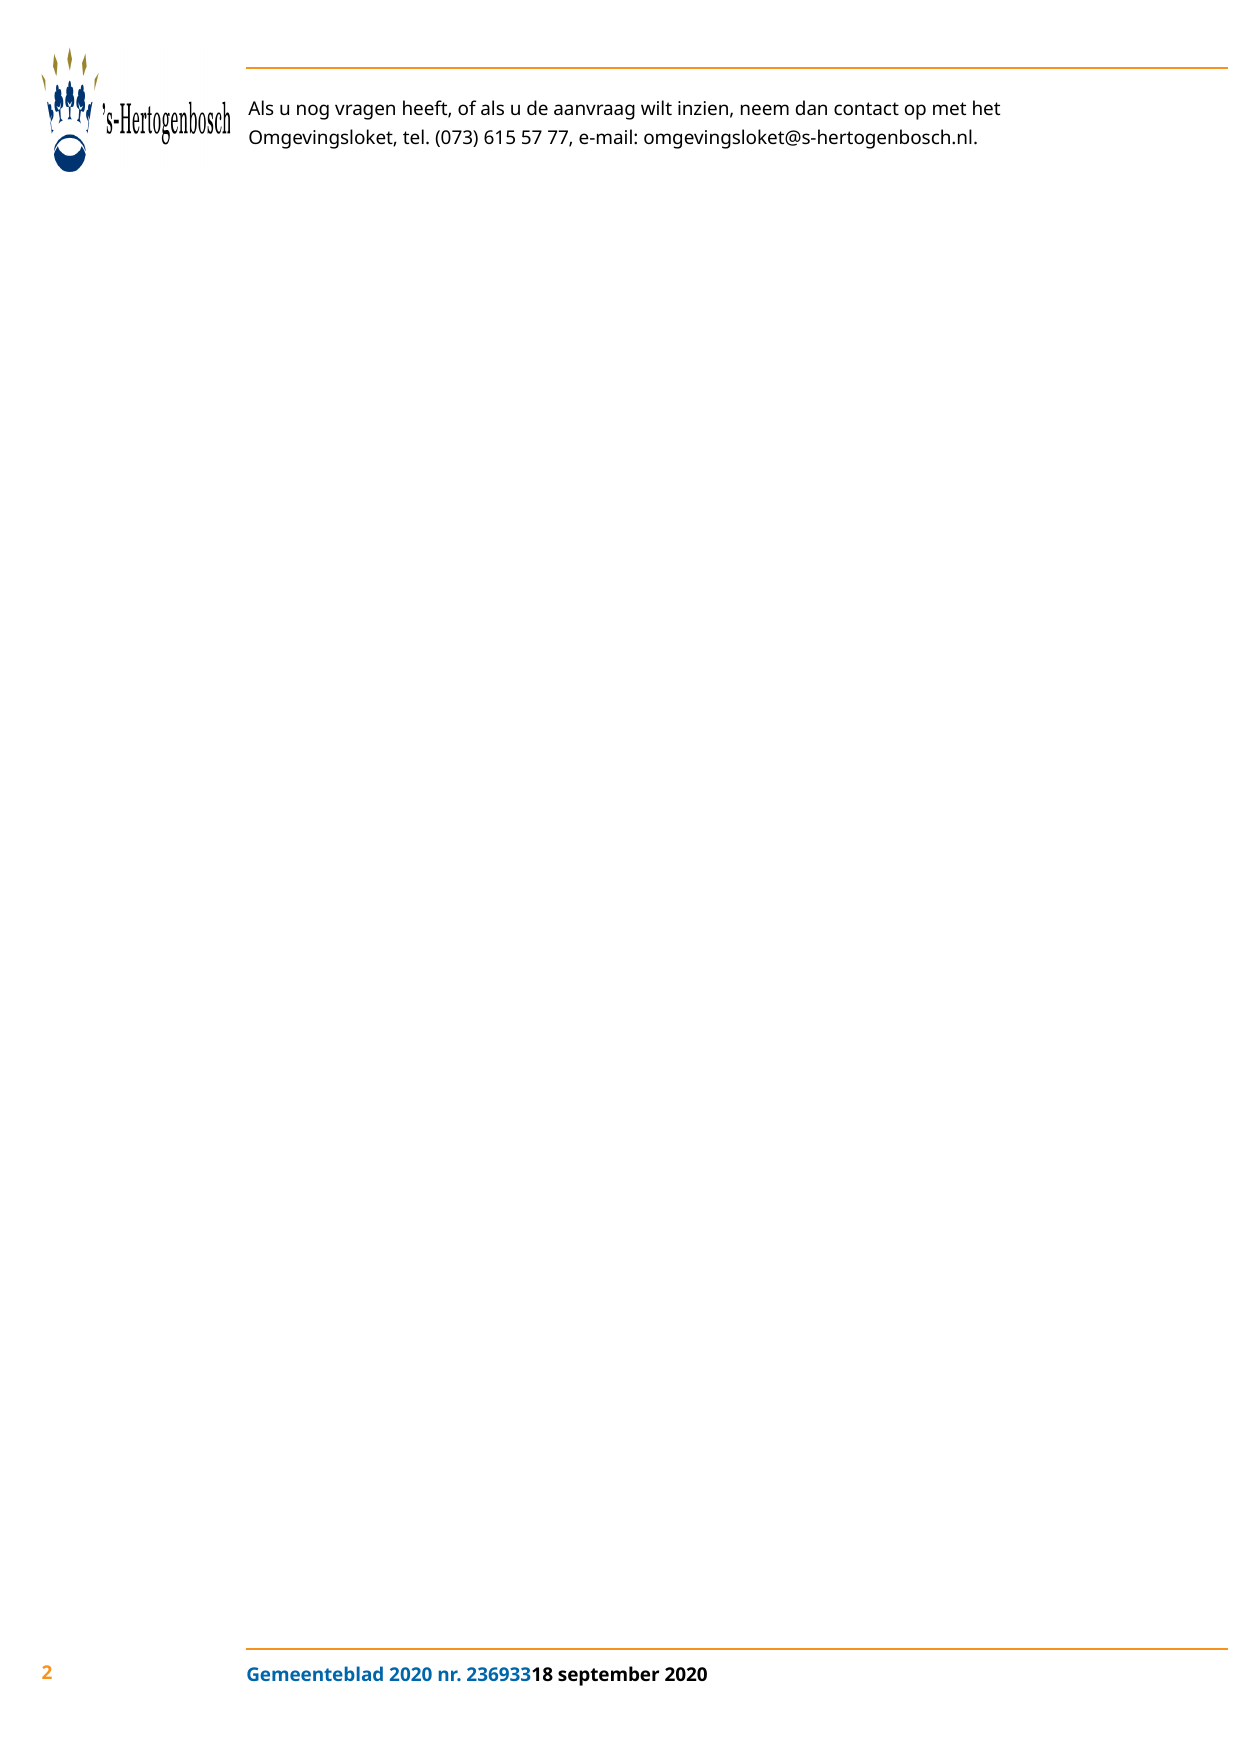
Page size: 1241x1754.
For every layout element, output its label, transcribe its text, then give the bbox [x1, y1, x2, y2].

picture [41, 47, 231, 172]
text Als u nog vragen heeft, of als u de aanvraag wilt inzien, neem dan contact op met het Omgevingsloket, tel. (073) 615 57 77, e-mail: omgevingsloket@s-hertogenbosch.nl. [248, 95, 1152, 150]
